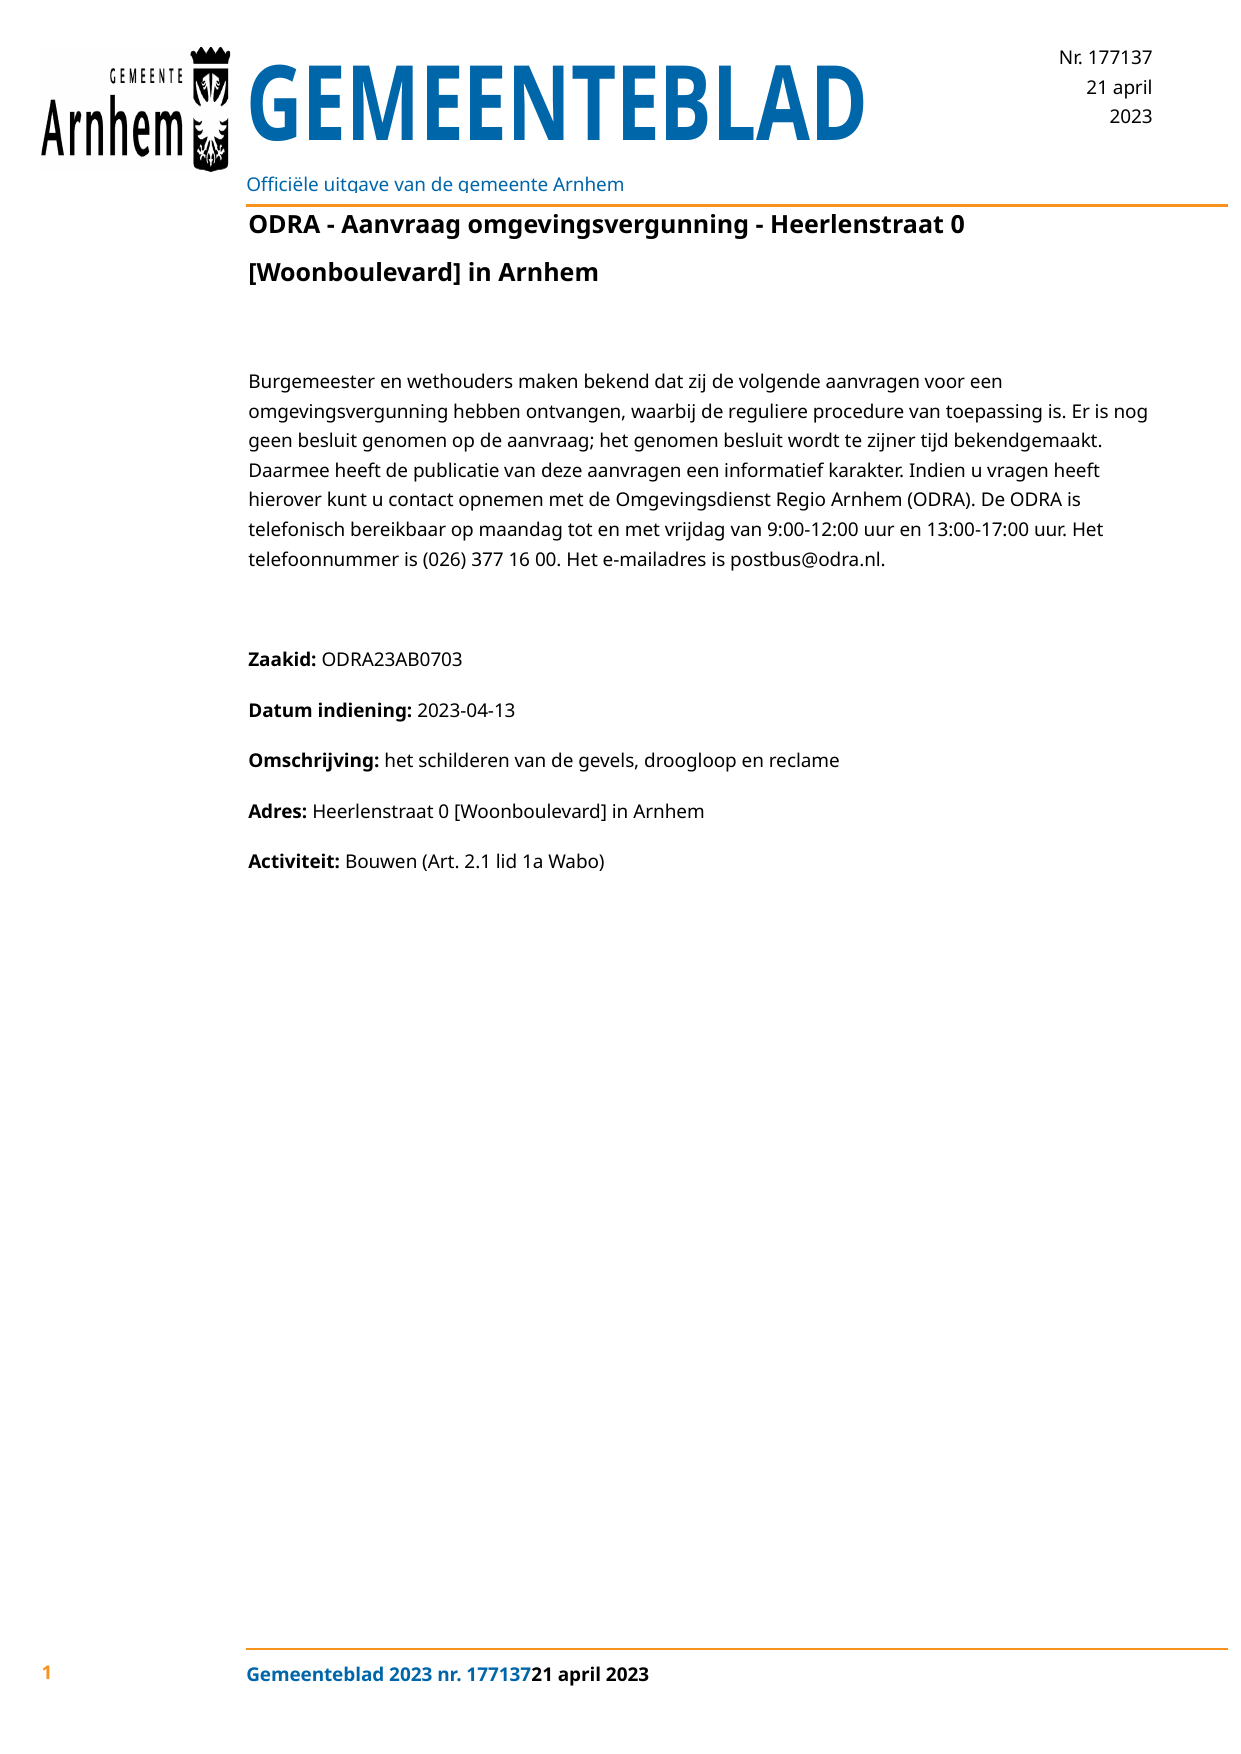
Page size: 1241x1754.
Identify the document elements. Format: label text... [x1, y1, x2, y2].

text Burgemeester en wethouders maken bekend dat zij de volgende aanvragen voor een omgevingsvergunning hebben ontvangen, waarbij de reguliere procedure van toepassing is. Er is nog geen besluit genomen op de aanvraag; het genomen besluit wordt te zijner tijd bekendgemaakt. Daarmee heeft de publicatie van deze aanvragen een informatief karakter. Indien u vragen heeft hierover kunt u contact opnemen met de Omgevingsdienst Regio Arnhem (ODRA). De ODRA is telefonisch bereikbaar op maandag tot en met vrijdag van 9:00-12:00 uur en 13:00-17:00 uur. Het telefoonnummer is (026) 377 16 00. Het e-mailadres is postbus@odra.nl. [248, 368, 1152, 572]
picture [41, 47, 231, 172]
text Adres: Heerlenstraat 0 [Woonboulevard] in Arnhem [248, 798, 1152, 824]
text Activiteit: Bouwen (Art. 2.1 lid 1a Wabo) [248, 848, 1152, 874]
text Datum indiening: 2023-04-13 [248, 697, 1152, 723]
text Omschrijving: het schilderen van de gevels, droogloop en reclame [248, 747, 1152, 773]
text Zaakid: ODRA23AB0703 [248, 647, 1152, 672]
text ODRA - Aanvraag omgevingsvergunning - Heerlenstraat 0 [Woonboulevard] in Arnhem [248, 207, 1152, 288]
